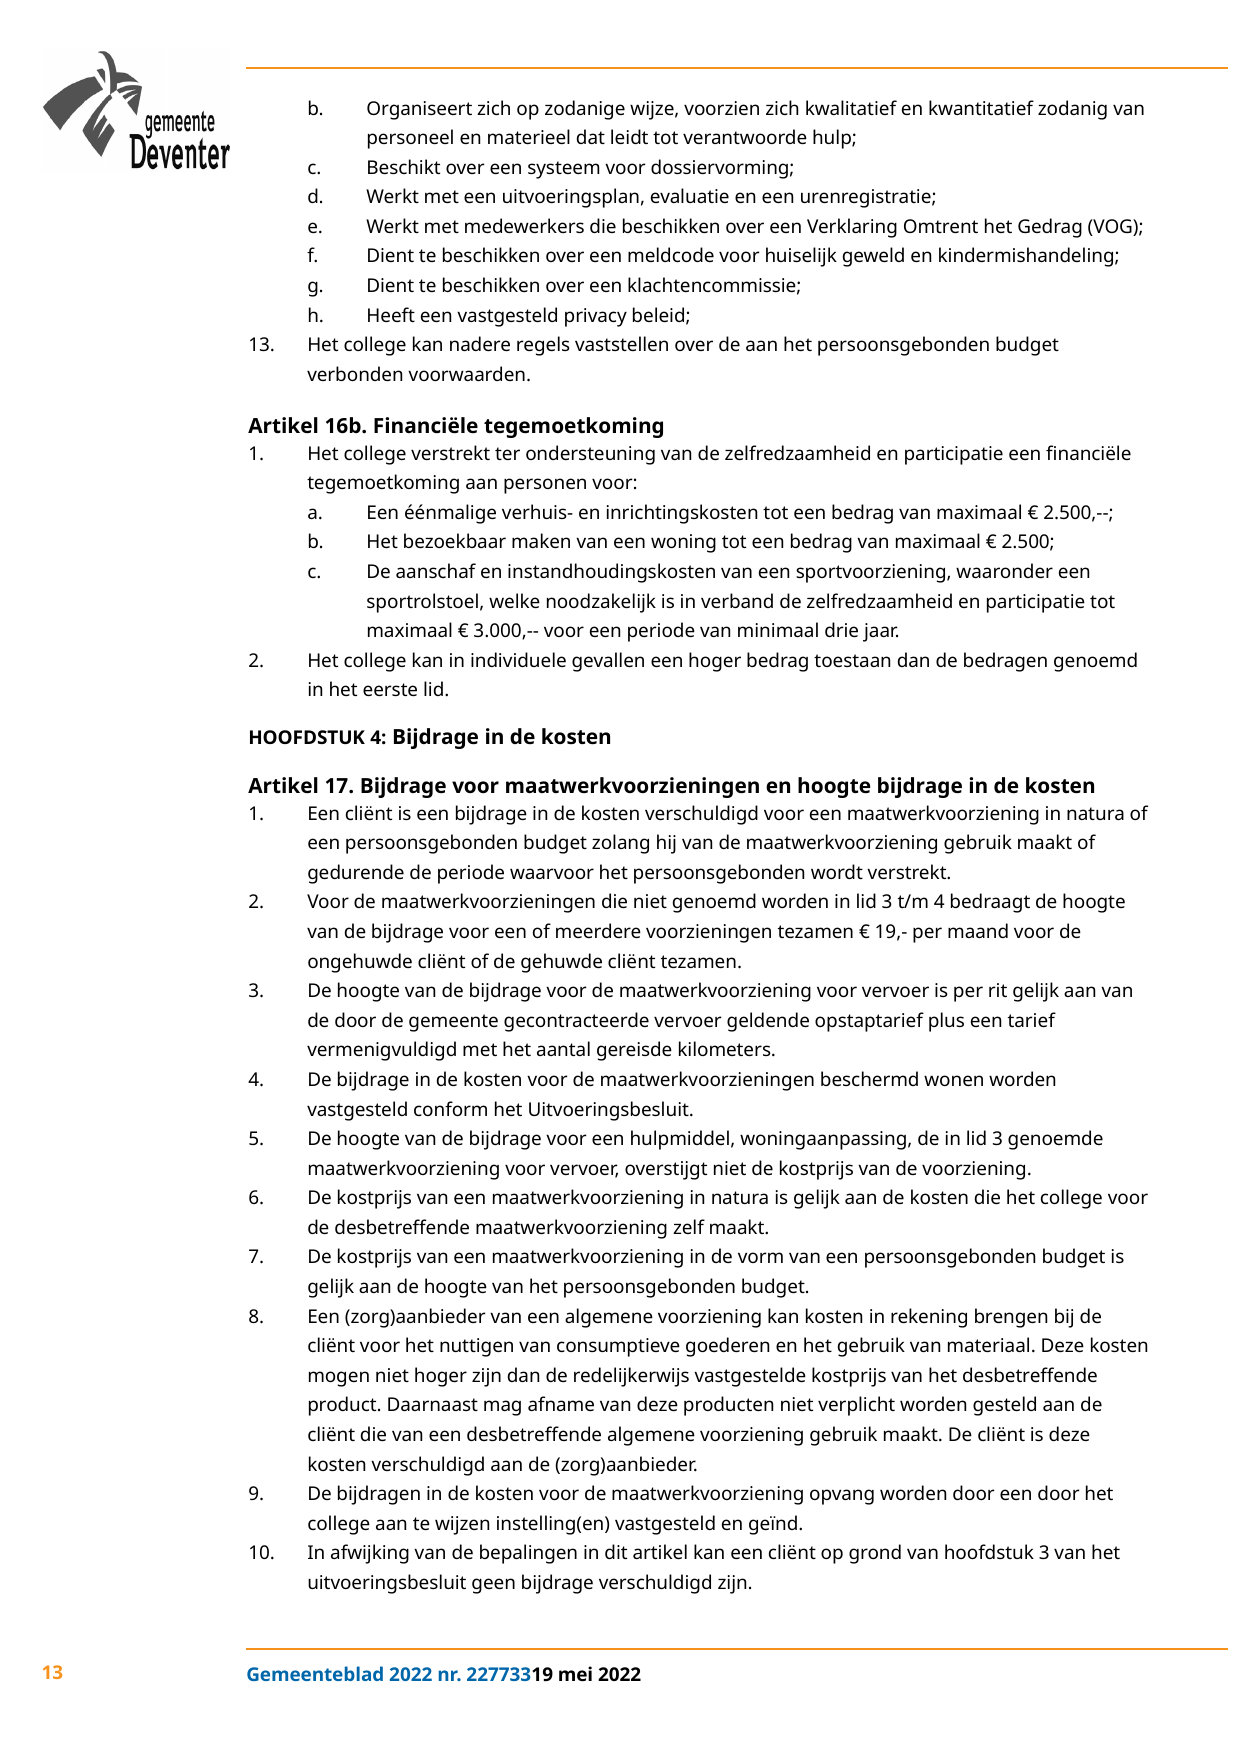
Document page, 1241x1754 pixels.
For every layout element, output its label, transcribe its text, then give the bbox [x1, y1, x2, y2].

text Artikel 17. Bijdrage voor maatwerkvoorzieningen en hoogte bijdrage in de kosten [248, 771, 1152, 800]
list De bijdrage in de kosten voor de maatwerkvoorzieningen beschermd wonen worden vastgesteld conform het Uitvoeringsbesluit. [248, 1066, 1152, 1121]
list De kostprijs van een maatwerkvoorziening in de vorm van een persoonsgebonden budget is gelijk aan de hoogte van het persoonsgebonden budget. [248, 1244, 1152, 1299]
list Voor de maatwerkvoorzieningen die niet genoemd worden in lid 3 t/m 4 bedraagt de hoogte van de bijdrage voor een of meerdere voorzieningen tezamen € 19,- per maand voor de ongehuwde cliënt of de gehuwde cliënt tezamen. [248, 889, 1152, 973]
list Een cliënt is een bijdrage in de kosten verschuldigd voor een maatwerkvoorziening in natura of een persoonsgebonden budget zolang hij van de maatwerkvoorziening gebruik maakt of gedurende de periode waarvoor het persoonsgebonden wordt verstrekt. [248, 800, 1152, 885]
list De aanschaf en instandhoudingskosten van een sportvoorziening, waaronder een sportrolstoel, welke noodzakelijk is in verband de zelfredzaamheid en participatie tot maximaal € 3.000,-- voor een periode van minimaal drie jaar. [307, 558, 1152, 643]
list De hoogte van de bijdrage voor een hulpmiddel, woningaanpassing, de in lid 3 genoemde maatwerkvoorziening voor vervoer, overstijgt niet de kostprijs van de voorziening. [248, 1125, 1152, 1181]
list Werkt met een uitvoeringsplan, evaluatie en een urenregistratie; [307, 183, 1152, 209]
list De bijdragen in de kosten voor de maatwerkvoorziening opvang worden door een door het college aan te wijzen instelling(en) vastgesteld en geïnd. [248, 1480, 1152, 1536]
list De hoogte van de bijdrage voor de maatwerkvoorziening voor vervoer is per rit gelijk aan van de door de gemeente gecontracteerde vervoer geldende opstaptarief plus een tarief vermenigvuldigd met het aantal gereisde kilometers. [248, 977, 1152, 1062]
list Een éénmalige verhuis- en inrichtingskosten tot een bedrag van maximaal € 2.500,--; [307, 499, 1152, 525]
list Dient te beschikken over een meldcode voor huiselijk geweld en kindermishandeling; [307, 243, 1152, 268]
list In afwijking van de bepalingen in dit artikel kan een cliënt op grond van hoofdstuk 3 van het uitvoeringsbesluit geen bijdrage verschuldigd zijn. [248, 1539, 1152, 1595]
list Werkt met medewerkers die beschikken over een Verklaring Omtrent het Gedrag (VOG); [307, 213, 1152, 239]
list Beschikt over een systeem voor dossiervorming; [307, 154, 1152, 180]
picture [41, 47, 231, 172]
list Het college kan in individuele gevallen een hoger bedrag toestaan dan de bedragen genoemd in het eerste lid. [248, 647, 1152, 702]
list Het bezoekbaar maken van een woning tot een bedrag van maximaal € 2.500; [307, 529, 1152, 554]
list De kostprijs van een maatwerkvoorziening in natura is gelijk aan de kosten die het college voor de desbetreffende maatwerkvoorziening zelf maakt. [248, 1184, 1152, 1240]
list Het college kan nadere regels vaststellen over de aan het persoonsgebonden budget verbonden voorwaarden. [248, 331, 1152, 387]
list Heeft een vastgesteld privacy beleid; [307, 302, 1152, 328]
text Artikel 16b. Financiële tegemoetkoming [248, 411, 1152, 440]
list Dient te beschikken over een klachtencommissie; [307, 272, 1152, 298]
text HOOFDSTUK 4: Bijdrage in de kosten [248, 722, 1152, 751]
list Het college verstrekt ter ondersteuning van de zelfredzaamheid en participatie een financiële tegemoetkoming aan personen voor: [248, 440, 1152, 495]
list Een (zorg)aanbieder van een algemene voorziening kan kosten in rekening brengen bij de cliënt voor het nuttigen van consumptieve goederen en het gebruik van materiaal. Deze kosten mogen niet hoger zijn dan de redelijkerwijs vastgestelde kostprijs van het desbetreffende product. Daarnaast mag afname van deze producten niet verplicht worden gesteld aan de cliënt die van een desbetreffende algemene voorziening gebruik maakt. De cliënt is deze kosten verschuldigd aan de (zorg)aanbieder. [248, 1303, 1152, 1476]
list Organiseert zich op zodanige wijze, voorzien zich kwalitatief en kwantitatief zodanig van personeel en materieel dat leidt tot verantwoorde hulp; [307, 95, 1152, 150]
